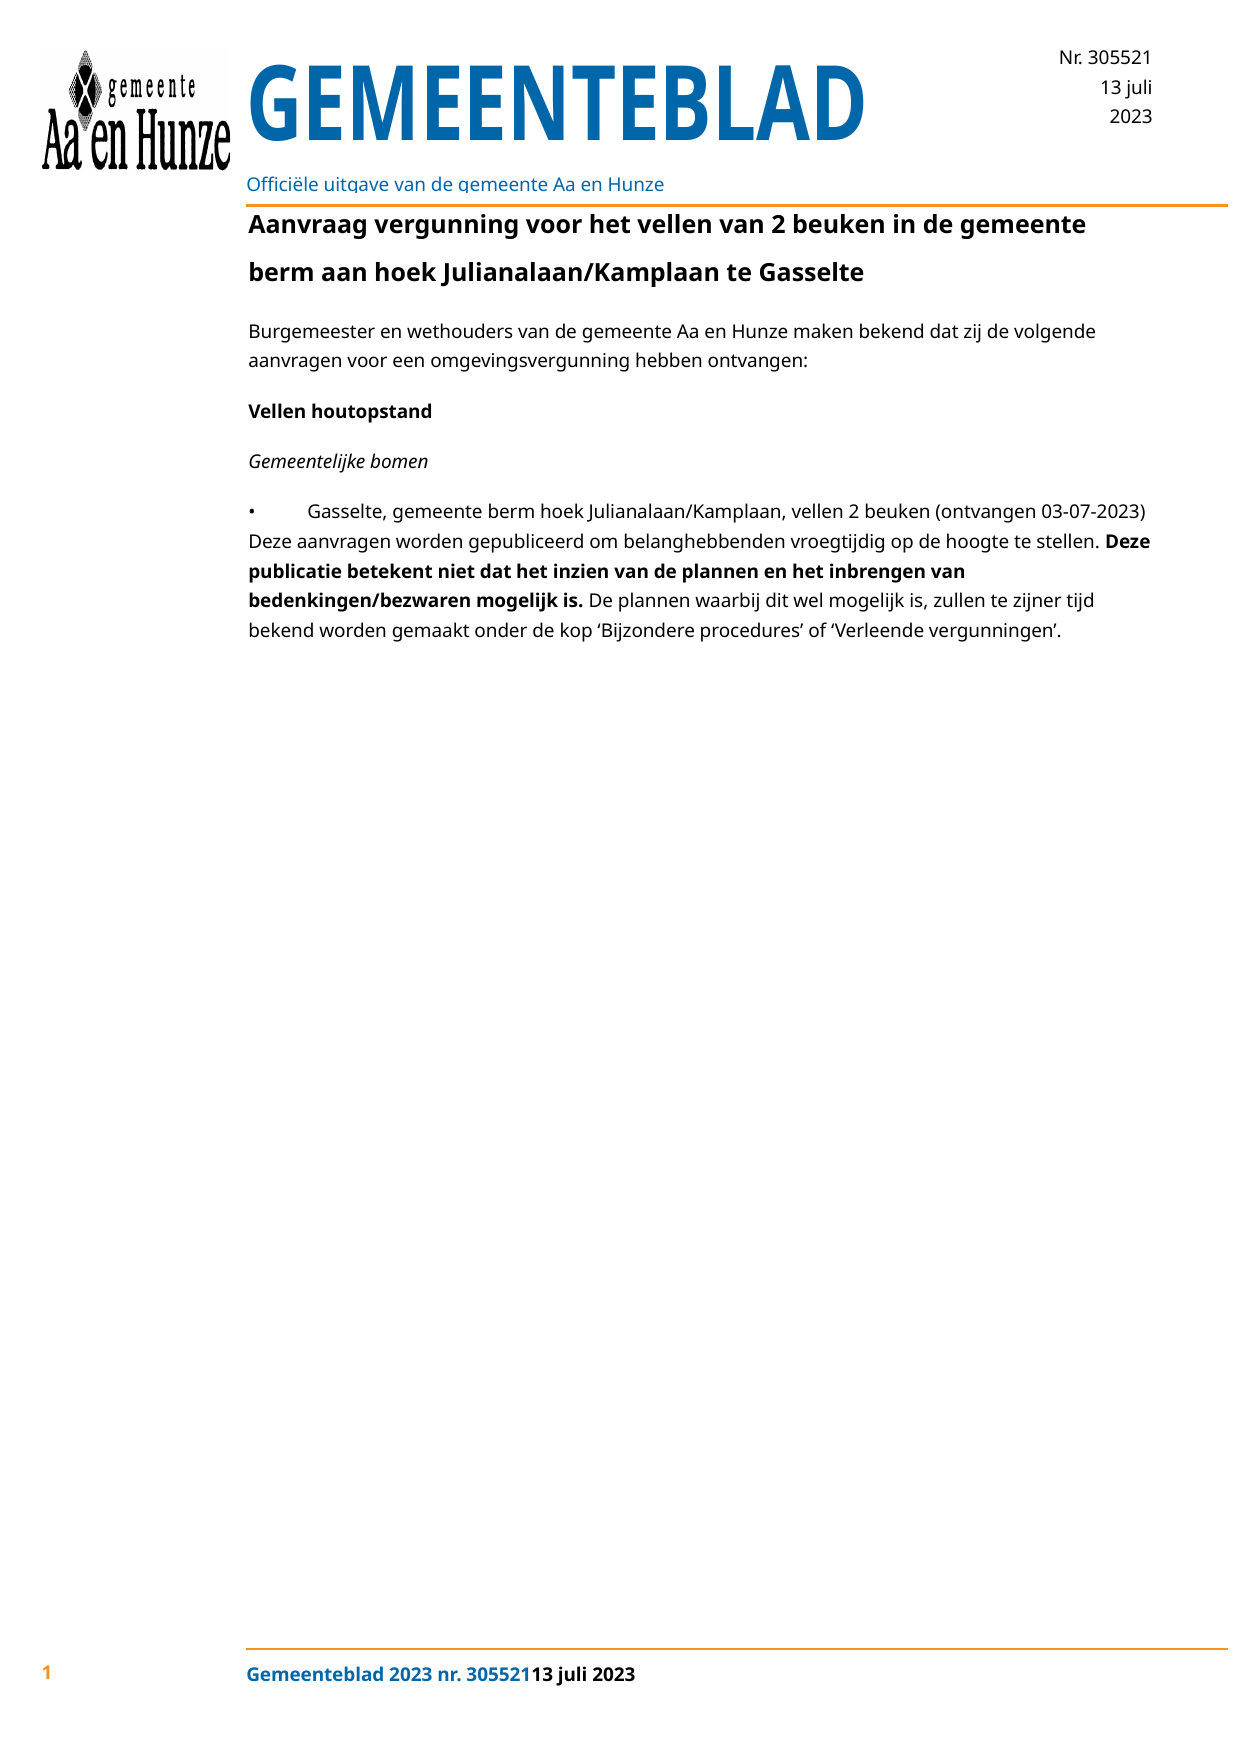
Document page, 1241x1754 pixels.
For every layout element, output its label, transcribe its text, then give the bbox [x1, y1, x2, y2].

list Gasselte, gemeente berm hoek Julianalaan/Kamplaan, vellen 2 beuken (ontvangen 03-07-2023) [248, 499, 1152, 524]
text Vellen houtopstand [248, 398, 1152, 424]
picture [41, 47, 231, 172]
text Aanvraag vergunning voor het vellen van 2 beuken in de gemeente berm aan hoek Julianalaan/Kamplaan te Gasselte [248, 207, 1152, 288]
text Burgemeester en wethouders van de gemeente Aa en Hunze maken bekend dat zij de volgende aanvragen voor een omgevingsvergunning hebben ontvangen: [248, 318, 1152, 373]
text Deze aanvragen worden gepubliceerd om belanghebbenden vroegtijdig op de hoogte te stellen. Deze publicatie betekent niet dat het inzien van de plannen en het inbrengen van bedenkingen/bezwaren mogelijk is. De plannen waarbij dit wel mogelijk is, zullen te zijner tijd bekend worden gemaakt onder de kop ‘Bijzondere procedures’ of ‘Verleende vergunningen’. [248, 528, 1152, 643]
text Gemeentelijke bomen [248, 448, 1152, 474]
